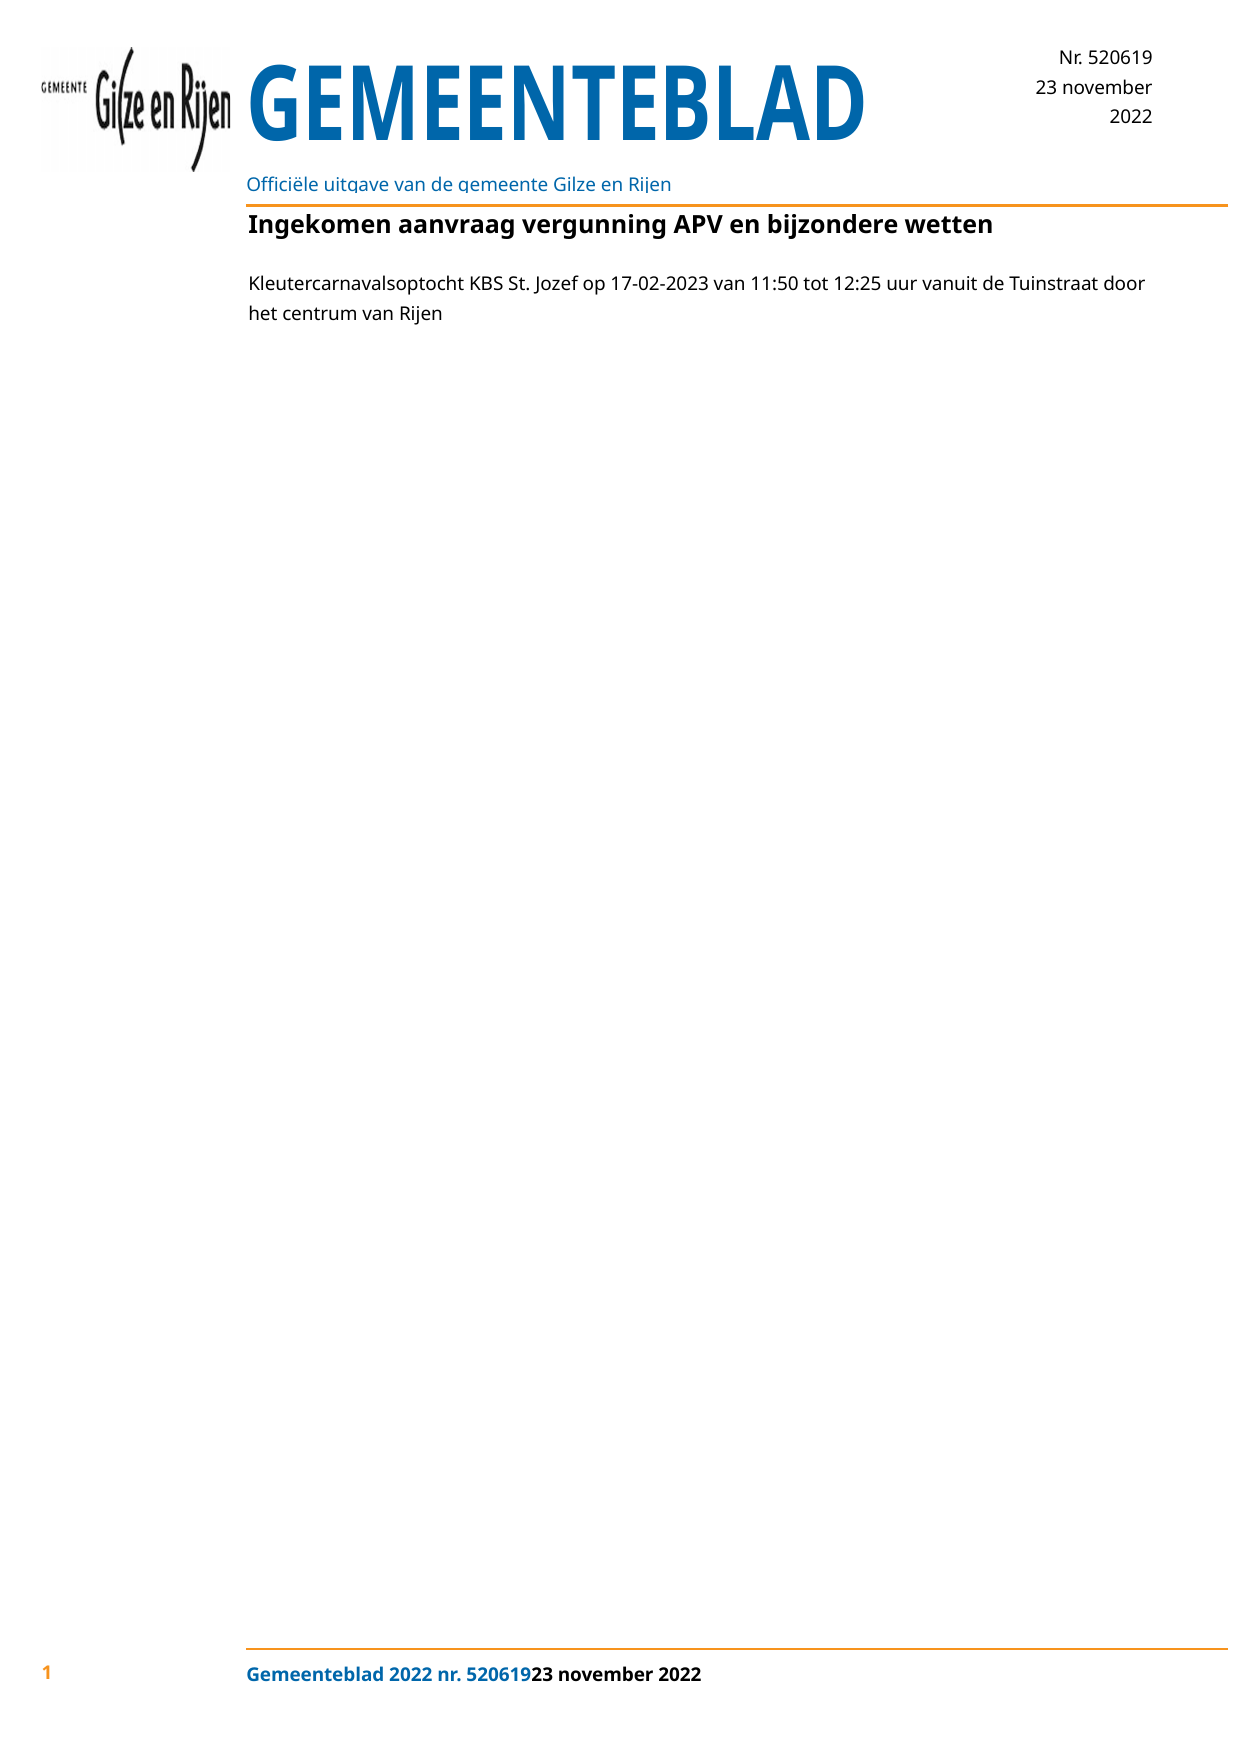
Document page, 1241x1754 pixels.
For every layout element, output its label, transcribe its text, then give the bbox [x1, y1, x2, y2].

text Kleutercarnavalsoptocht KBS St. Jozef op 17-02-2023 van 11:50 tot 12:25 uur vanuit de Tuinstraat door het centrum van Rijen [248, 270, 1152, 326]
text Ingekomen aanvraag vergunning APV en bijzondere wetten [248, 207, 1152, 241]
picture [41, 47, 231, 172]
